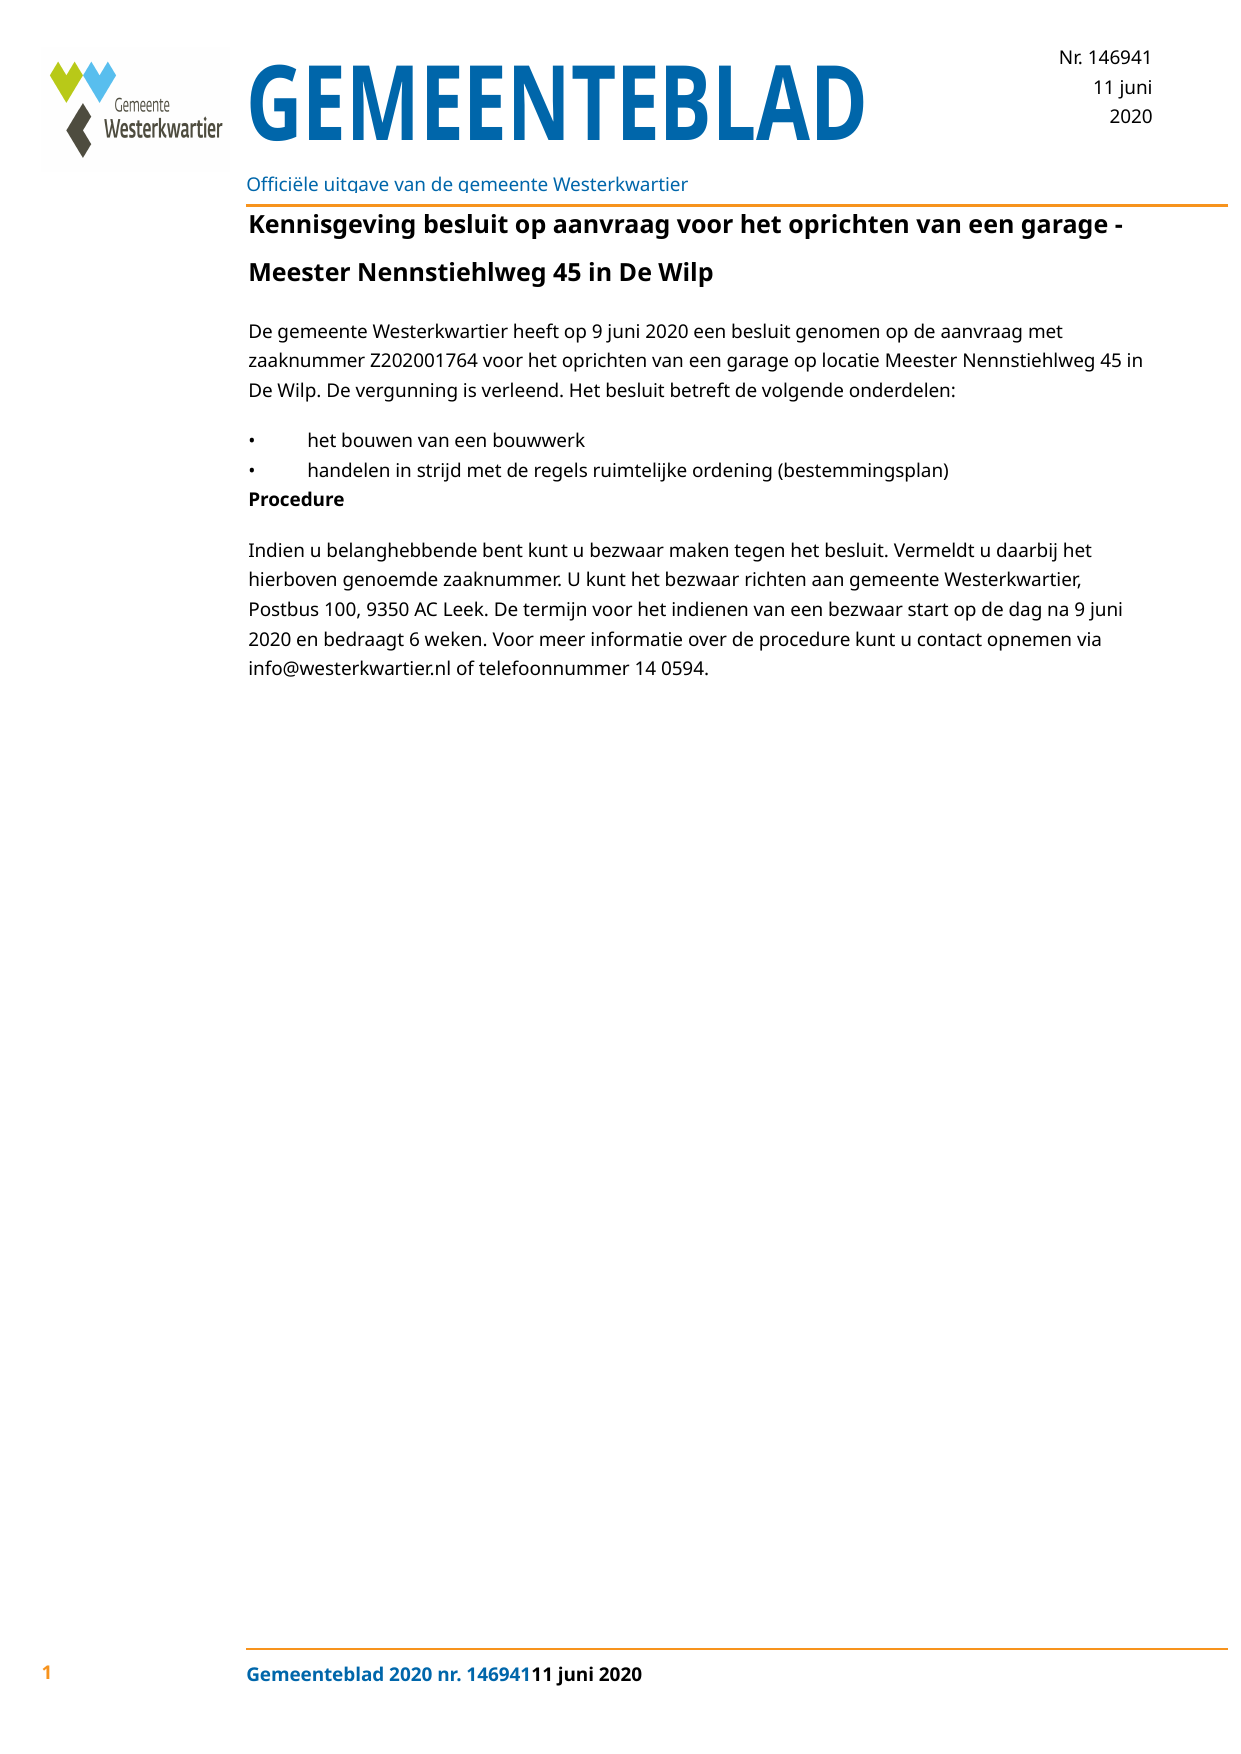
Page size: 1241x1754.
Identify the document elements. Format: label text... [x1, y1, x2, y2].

list het bouwen van een bouwwerk [248, 427, 1152, 453]
list handelen in strijd met de regels ruimtelijke ordening (bestemmingsplan) [248, 457, 1152, 483]
text Indien u belanghebbende bent kunt u bezwaar maken tegen het besluit. Vermeldt u daarbij het hierboven genoemde zaaknummer. U kunt het bezwaar richten aan gemeente Westerkwartier, Postbus 100, 9350 AC Leek. De termijn voor het indienen van een bezwaar start op de dag na 9 juni 2020 en bedraagt 6 weken. Voor meer informatie over de procedure kunt u contact opnemen via info@westerkwartier.nl of telefoonnummer 14 0594. [248, 537, 1152, 681]
text De gemeente Westerkwartier heeft op 9 juni 2020 een besluit genomen op de aanvraag met zaaknummer Z202001764 voor het oprichten van een garage op locatie Meester Nennstiehlweg 45 in De Wilp. De vergunning is verleend. Het besluit betreft de volgende onderdelen: [248, 318, 1152, 403]
picture [41, 47, 231, 172]
text Procedure [248, 487, 1152, 512]
text Kennisgeving besluit op aanvraag voor het oprichten van een garage - Meester Nennstiehlweg 45 in De Wilp [248, 207, 1152, 288]
